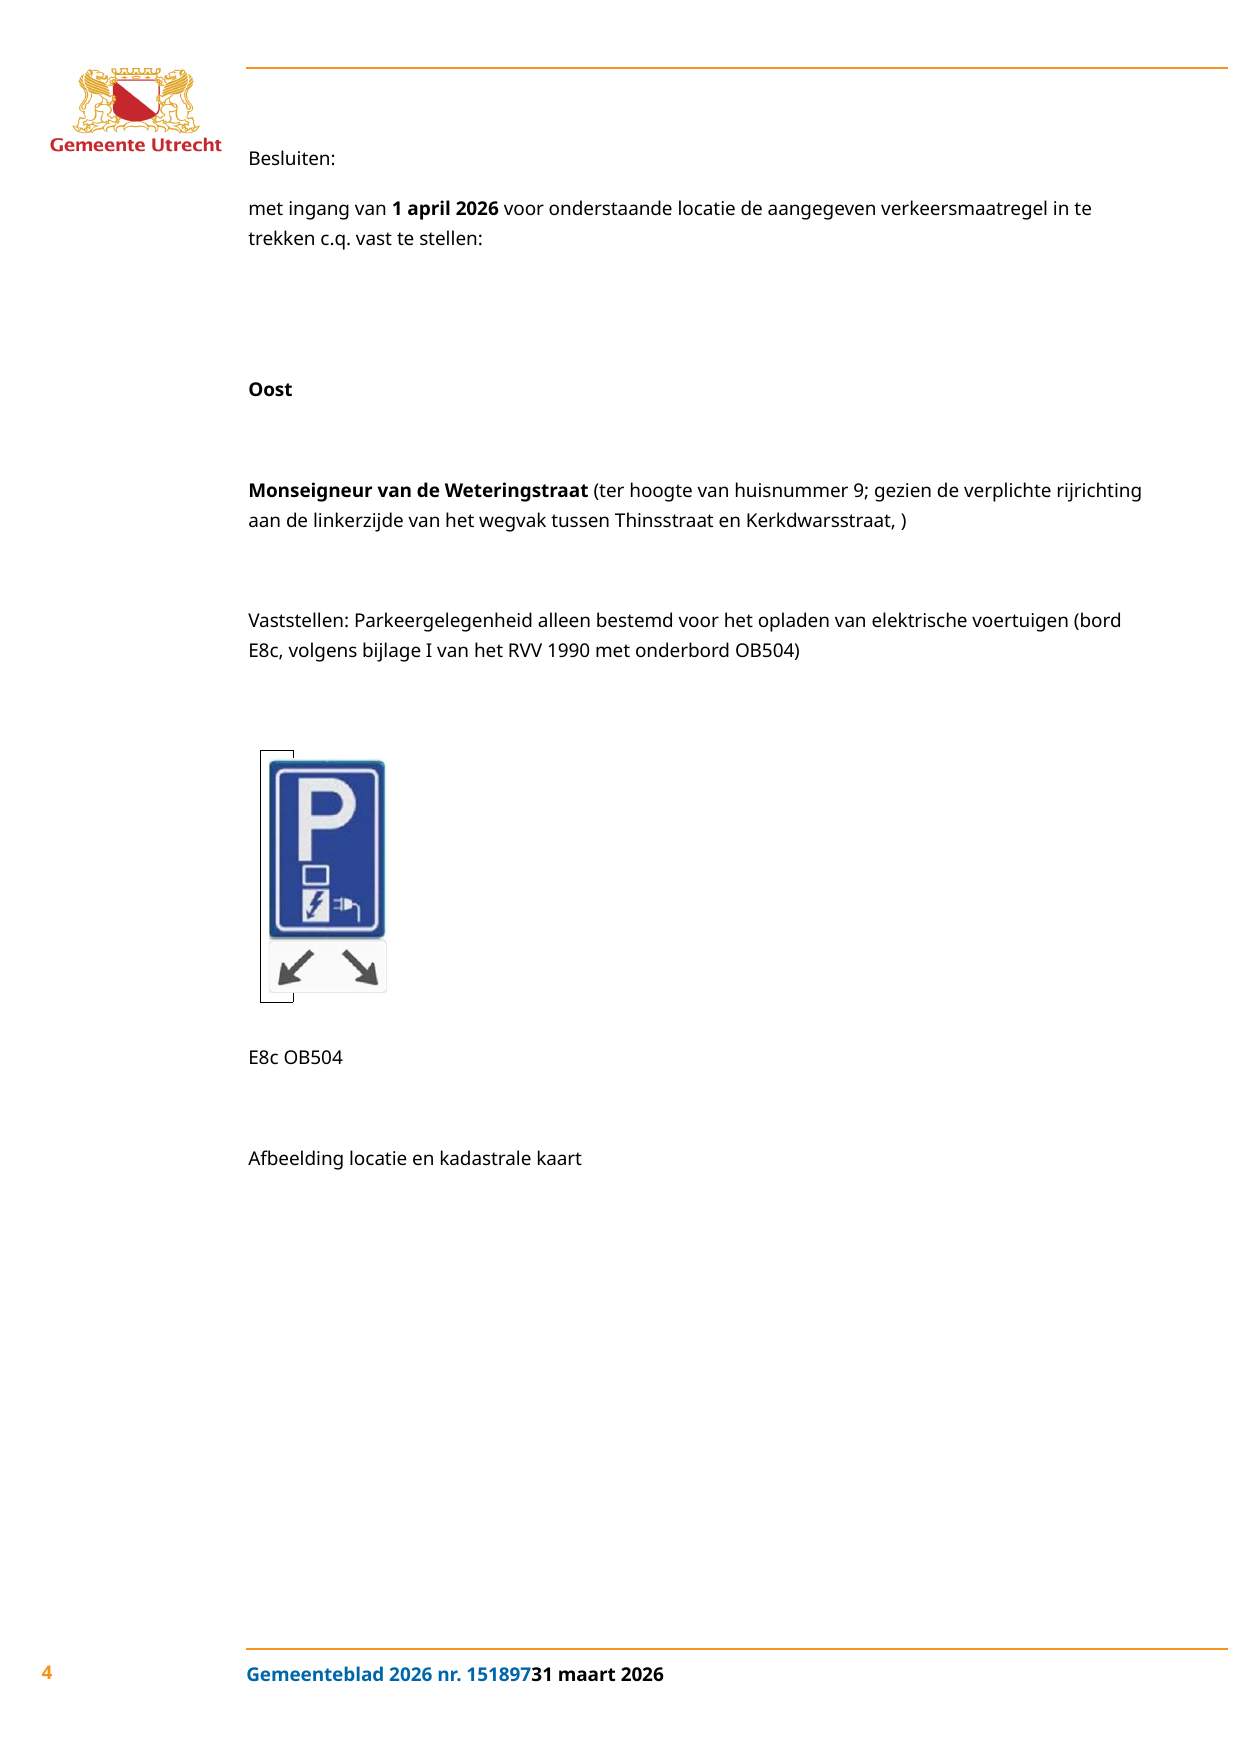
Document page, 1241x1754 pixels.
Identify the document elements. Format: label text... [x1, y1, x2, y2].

text E8c OB504 [248, 1044, 1152, 1070]
text met ingang van 1 april 2026 voor onderstaande locatie de aangegeven verkeersmaatregel in te trekken c.q. vast te stellen: [248, 196, 1152, 251]
text Oost [248, 376, 1152, 402]
text Afbeelding locatie en kadastrale kaart [248, 1145, 1152, 1171]
text Vaststellen: Parkeergelegenheid alleen bestemd voor het opladen van elektrische voertuigen (bord E8c, volgens bijlage I van het RVV 1990 met onderbord OB504) [248, 608, 1152, 663]
text Monseigneur van de Weteringstraat (ter hoogte van huisnummer 9; gezien de verplichte rijrichting aan de linkerzijde van het wegvak tussen Thinsstraat en Kerkdwarsstraat, ) [248, 477, 1152, 533]
picture [41, 47, 231, 172]
picture [268, 758, 387, 993]
text Besluiten: [248, 145, 1152, 171]
